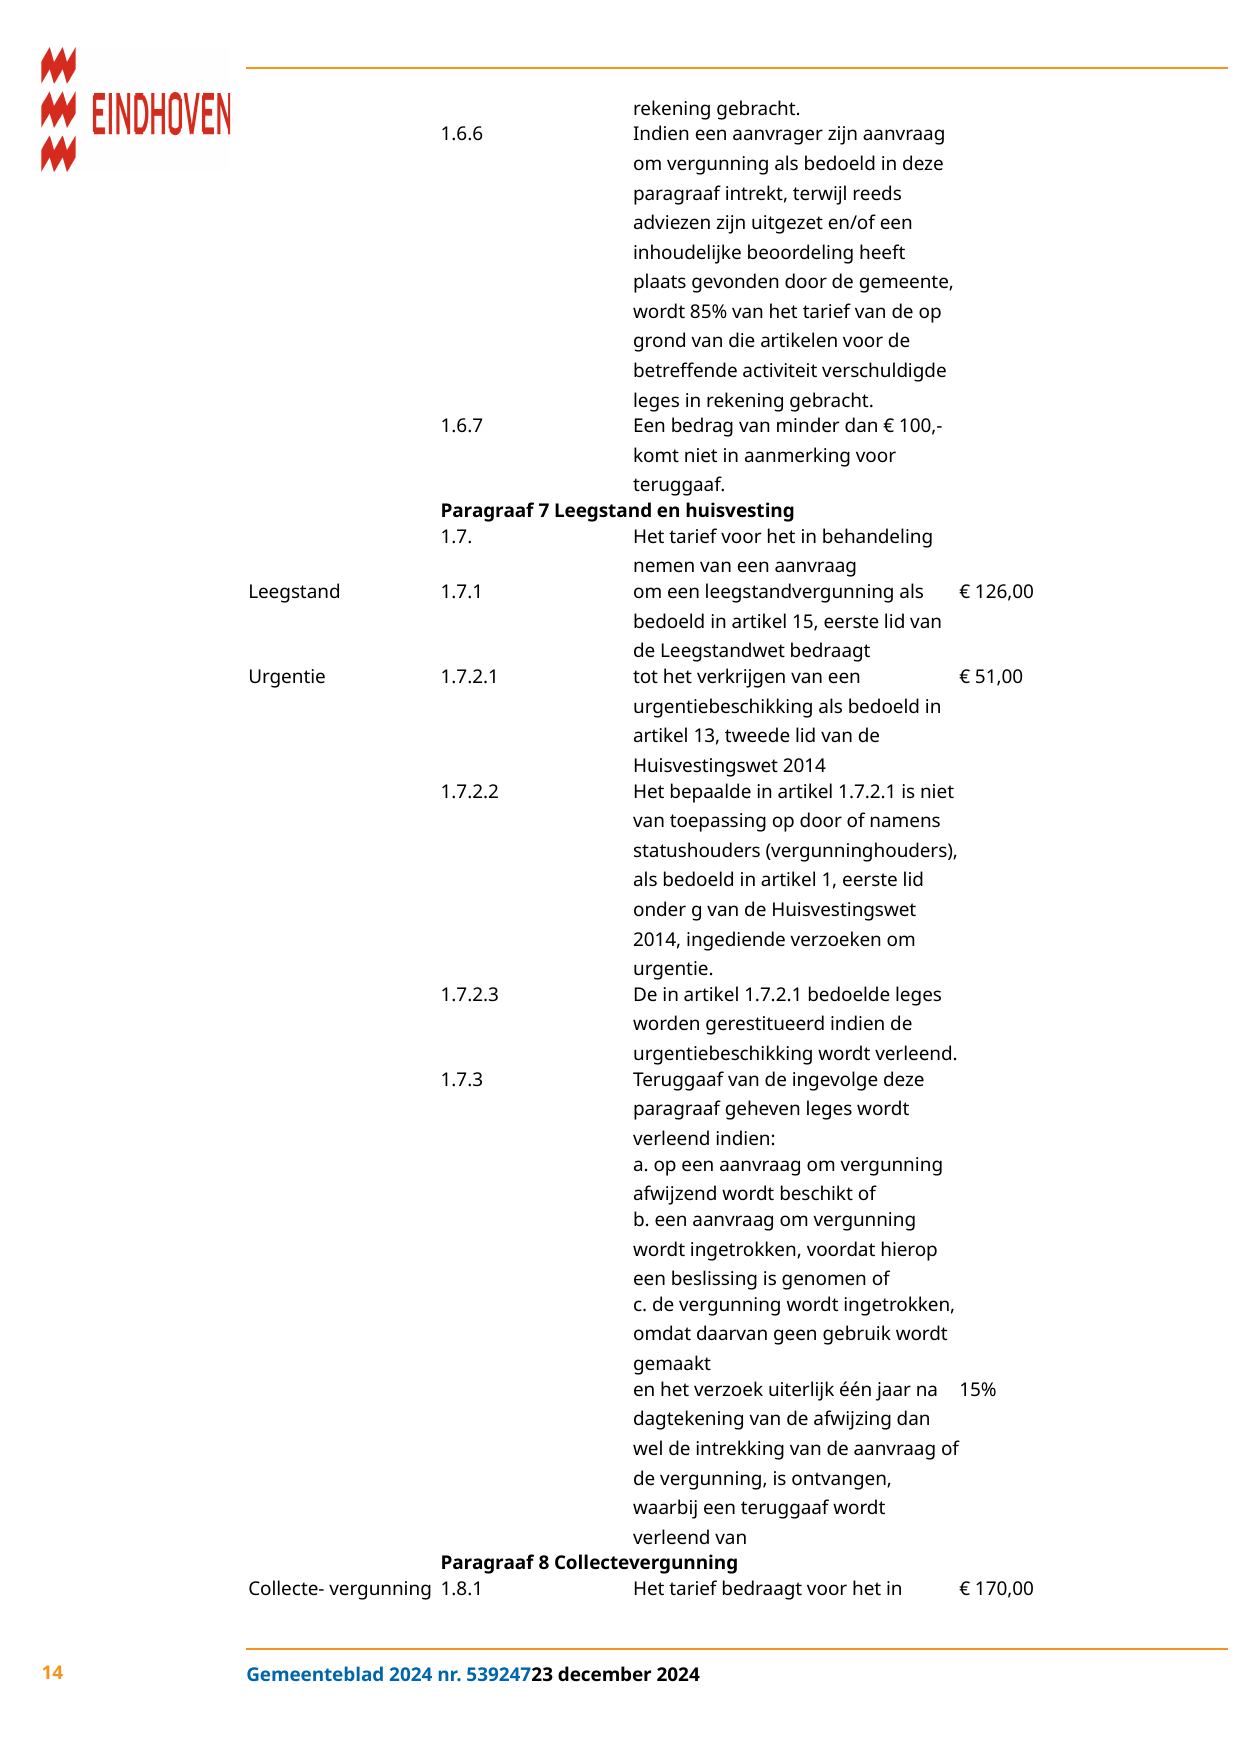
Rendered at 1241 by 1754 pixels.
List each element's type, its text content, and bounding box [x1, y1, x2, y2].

table_cell [959, 523, 1152, 578]
table_cell [248, 778, 440, 981]
table_cell c. de vergunning wordt ingetrokken, omdat daarvan geen gebruik wordt gemaakt [633, 1291, 959, 1376]
table_cell [440, 1291, 633, 1376]
table_cell Collecte- vergunning [248, 1575, 440, 1601]
table_cell [248, 981, 440, 1066]
table_cell 1.7.2.3 [440, 981, 633, 1066]
table_cell [959, 981, 1152, 1066]
table_cell [248, 1291, 440, 1376]
table_cell b. een aanvraag om vergunning wordt ingetrokken, voordat hierop een beslissing is genomen of [633, 1206, 959, 1291]
table_cell De in artikel 1.7.2.1 bedoelde leges worden gerestitueerd indien de urgentiebeschikking wordt verleend. [633, 981, 959, 1066]
table_cell [248, 95, 440, 121]
table_cell rekening gebracht. [633, 95, 959, 121]
table_cell Het tarief voor het in behandeling nemen van een aanvraag [633, 523, 959, 578]
table_cell [959, 413, 1152, 497]
table_cell 1.6.7 [440, 413, 633, 497]
table_cell Paragraaf 8 Collectevergunning [440, 1550, 959, 1575]
table_cell Indien een aanvrager zijn aanvraag om vergunning als bedoeld in deze paragraaf intrekt, terwijl reeds adviezen zijn uitgezet en/of een inhoudelijke beoordeling heeft plaats gevonden door de gemeente, wordt 85% van het tarief van de op grond van die artikelen voor de betreffende activiteit verschuldigde leges in rekening gebracht. [633, 121, 959, 412]
table_cell [248, 1550, 440, 1575]
table_cell [248, 1206, 440, 1291]
table_cell 1.7.2.2 [440, 778, 633, 981]
table_cell Urgentie [248, 663, 440, 778]
table_cell Teruggaaf van de ingevolge deze paragraaf geheven leges wordt verleend indien: [633, 1066, 959, 1151]
table_cell en het verzoek uiterlijk één jaar na dagtekening van de afwijzing dan wel de intrekking van de aanvraag of de vergunning, is ontvangen, waarbij een teruggaaf wordt verleend van [633, 1376, 959, 1549]
table_cell € 126,00 [959, 579, 1152, 663]
table_cell Het tarief bedraagt voor het in [633, 1575, 959, 1601]
table_cell 1.8.1 [440, 1575, 633, 1601]
table_cell [959, 1291, 1152, 1376]
table_cell tot het verkrijgen van een urgentiebeschikking als bedoeld in artikel 13, tweede lid van de Huisvestingswet 2014 [633, 663, 959, 778]
table_cell [440, 1376, 633, 1549]
table_cell 1.7.2.1 [440, 663, 633, 778]
table_cell [959, 778, 1152, 981]
table_cell [959, 1206, 1152, 1291]
table_cell € 170,00 [959, 1575, 1152, 1601]
table_cell [440, 95, 633, 121]
table_cell [440, 1206, 633, 1291]
table_cell € 51,00 [959, 663, 1152, 778]
table_cell [959, 1550, 1152, 1575]
table_cell [440, 1151, 633, 1206]
table_cell Paragraaf 7 Leegstand en huisvesting [440, 498, 959, 523]
table_cell 1.7.3 [440, 1066, 633, 1151]
picture [41, 47, 231, 172]
table_cell [959, 121, 1152, 412]
table_cell 1.7.1 [440, 579, 633, 663]
table_cell [959, 1066, 1152, 1151]
table_cell 1.7. [440, 523, 633, 578]
table_cell 1.6.6 [440, 121, 633, 412]
table_cell [959, 498, 1152, 523]
table_cell [959, 95, 1152, 121]
table_cell [248, 523, 440, 578]
table_cell 15% [959, 1376, 1152, 1549]
table_cell [248, 413, 440, 497]
table_cell [248, 1376, 440, 1549]
table_cell om een leegstandvergunning als bedoeld in artikel 15, eerste lid van de Leegstandwet bedraagt [633, 579, 959, 663]
table_cell Leegstand [248, 579, 440, 663]
table_cell Het bepaalde in artikel 1.7.2.1 is niet van toepassing op door of namens statushouders (vergunninghouders), als bedoeld in artikel 1, eerste lid onder g van de Huisvestingswet 2014, ingediende verzoeken om urgentie. [633, 778, 959, 981]
table_cell [248, 1066, 440, 1151]
table_cell [248, 1151, 440, 1206]
table_cell a. op een aanvraag om vergunning afwijzend wordt beschikt of [633, 1151, 959, 1206]
table_cell [248, 121, 440, 412]
table_cell [248, 498, 440, 523]
table_cell [959, 1151, 1152, 1206]
table_cell Een bedrag van minder dan € 100,- komt niet in aanmerking voor teruggaaf. [633, 413, 959, 497]
